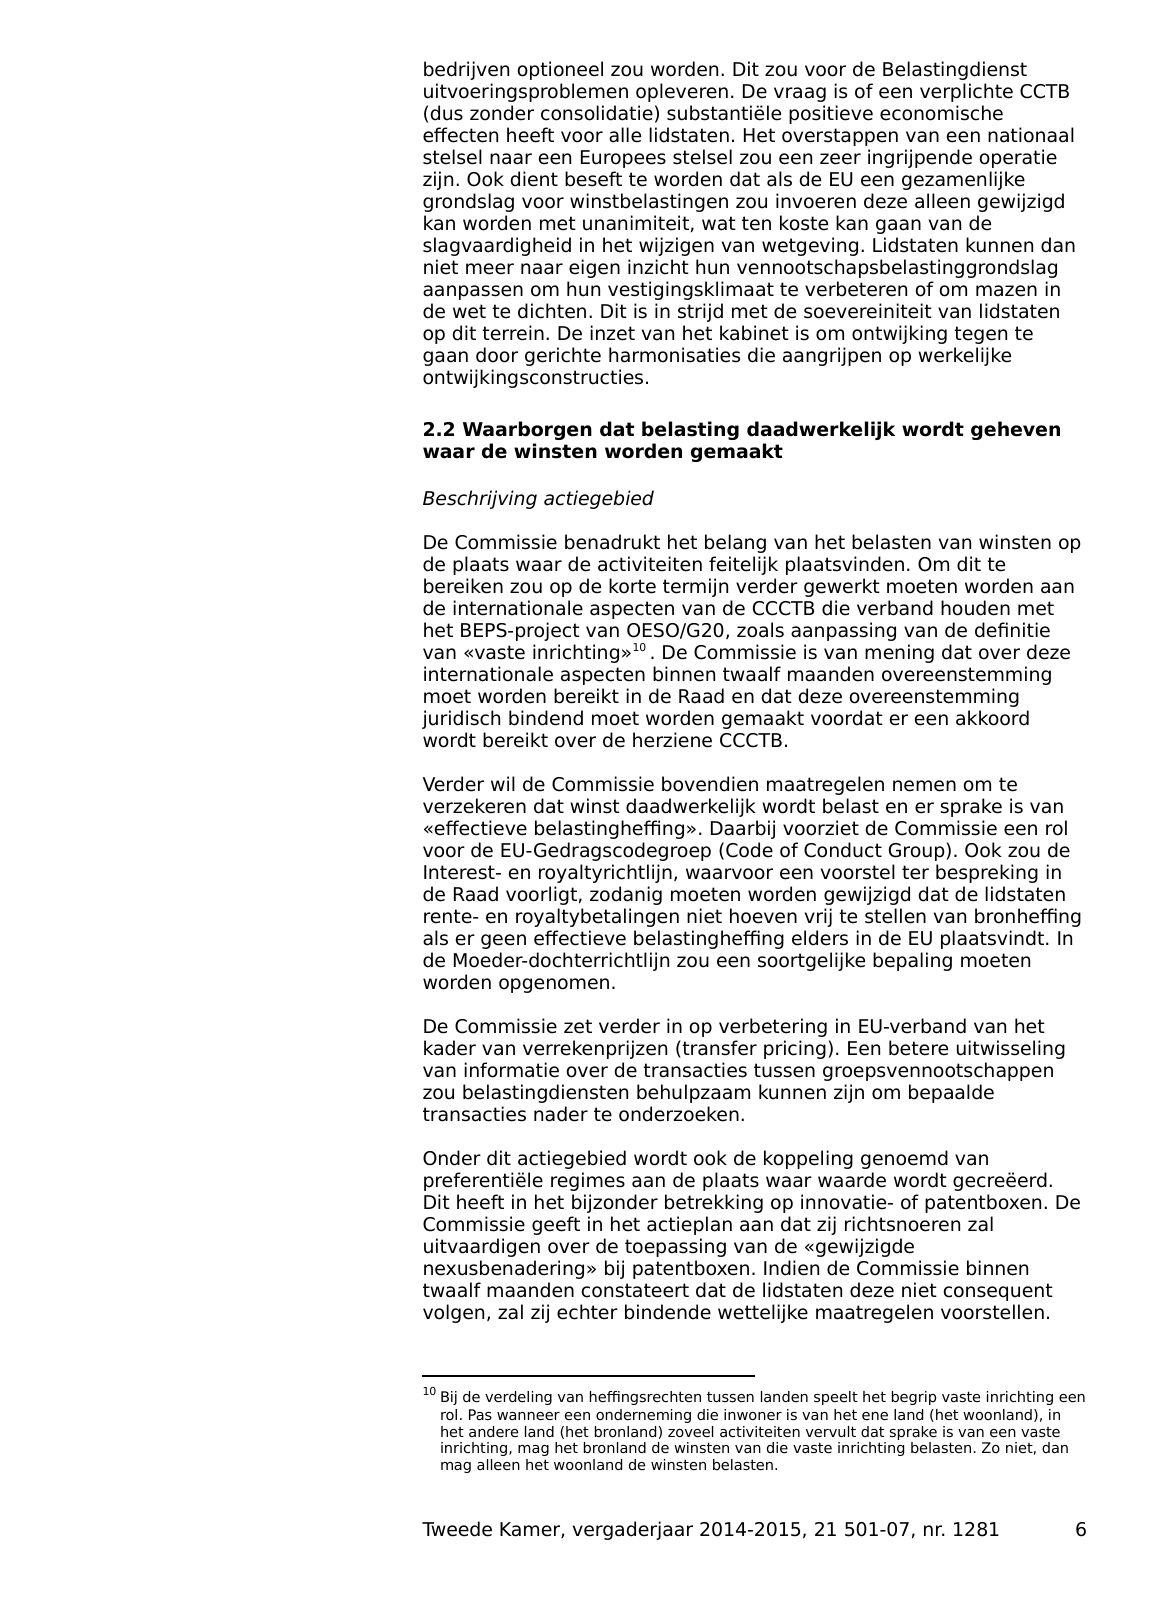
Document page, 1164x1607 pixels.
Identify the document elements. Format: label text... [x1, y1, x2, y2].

text De Commissie zet verder in op verbetering in EU-verband van het kader van verrekenprijzen (transfer pricing). Een betere uitwisseling van informatie over de transacties tussen groepsvennootschappen zou belastingdiensten behulpzaam kunnen zijn om bepaalde transacties nader te onderzoeken. [422, 1016, 1087, 1126]
text Verder wil de Commissie bovendien maatregelen nemen om te verzekeren dat winst daadwerkelijk wordt belast en er sprake is van «effectieve belastingheffing». Daarbij voorziet de Commissie een rol voor de EU-Gedragscodegroep (Code of Conduct Group). Ook zou de Interest- en royaltyrichtlijn, waarvoor een voorstel ter bespreking in de Raad voorligt, zodanig moeten worden gewijzigd dat de lidstaten rente- en royaltybetalingen niet hoeven vrij te stellen van bronheffing als er geen effectieve belastingheffing elders in de EU plaatsvindt. In de Moeder-dochterrichtlijn zou een soortgelijke bepaling moeten worden opgenomen. [422, 774, 1087, 994]
text bedrijven optioneel zou worden. Dit zou voor de Belastingdienst uitvoeringsproblemen opleveren. De vraag is of een verplichte CCTB (dus zonder consolidatie) substantiële positieve economische effecten heeft voor alle lidstaten. Het overstappen van een nationaal stelsel naar een Europees stelsel zou een zeer ingrijpende operatie zijn. Ook dient beseft te worden dat als de EU een gezamenlijke grondslag voor winstbelastingen zou invoeren deze alleen gewijzigd kan worden met unanimiteit, wat ten koste kan gaan van de slagvaardigheid in het wijzigen van wetgeving. Lidstaten kunnen dan niet meer naar eigen inzicht hun vennootschapsbelastinggrondslag aanpassen om hun vestigingsklimaat te verbeteren of om mazen in de wet te dichten. Dit is in strijd met de soevereiniteit van lidstaten op dit terrein. De inzet van het kabinet is om ontwijking tegen te gaan door gerichte harmonisaties die aangrijpen op werkelijke ontwijkingsconstructies. [422, 59, 1087, 389]
subtitle 2.2 Waarborgen dat belasting daadwerkelijk wordt geheven waar de winsten worden gemaakt [422, 419, 1087, 463]
text De Commissie benadrukt het belang van het belasten van winsten op de plaats waar de activiteiten feitelijk plaatsvinden. Om dit te bereiken zou op de korte termijn verder gewerkt moeten worden aan de internationale aspecten van de CCCTB die verband houden met het BEPS-project van OESO/G20, zoals aanpassing van de definitie van «vaste inrichting». De Commissie is van mening dat over deze internationale aspecten binnen twaalf maanden overeenstemming moet worden bereikt in de Raad en dat deze overeenstemming juridisch bindend moet worden gemaakt voordat er een akkoord wordt bereikt over de herziene CCCTB. [422, 532, 1087, 752]
text Bij de verdeling van heffingsrechten tussen landen speelt het begrip vaste inrichting een rol. Pas wanneer een onderneming die inwoner is van het ene land (het woonland), in het andere land (het bronland) zoveel activiteiten vervult dat sprake is van een vaste inrichting, mag het bronland de winsten van die vaste inrichting belasten. Zo niet, dan mag alleen het woonland de winsten belasten. [422, 1385, 1087, 1474]
subtitle Beschrijving actiegebied [422, 488, 1087, 510]
text Onder dit actiegebied wordt ook de koppeling genoemd van preferentiële regimes aan de plaats waar waarde wordt gecreëerd. Dit heeft in het bijzonder betrekking op innovatie- of patentboxen. De Commissie geeft in het actieplan aan dat zij richtsnoeren zal uitvaardigen over de toepassing van de «gewijzigde nexusbenadering» bij patentboxen. Indien de Commissie binnen twaalf maanden constateert dat de lidstaten deze niet consequent volgen, zal zij echter bindende wettelijke maatregelen voorstellen. [422, 1148, 1087, 1324]
